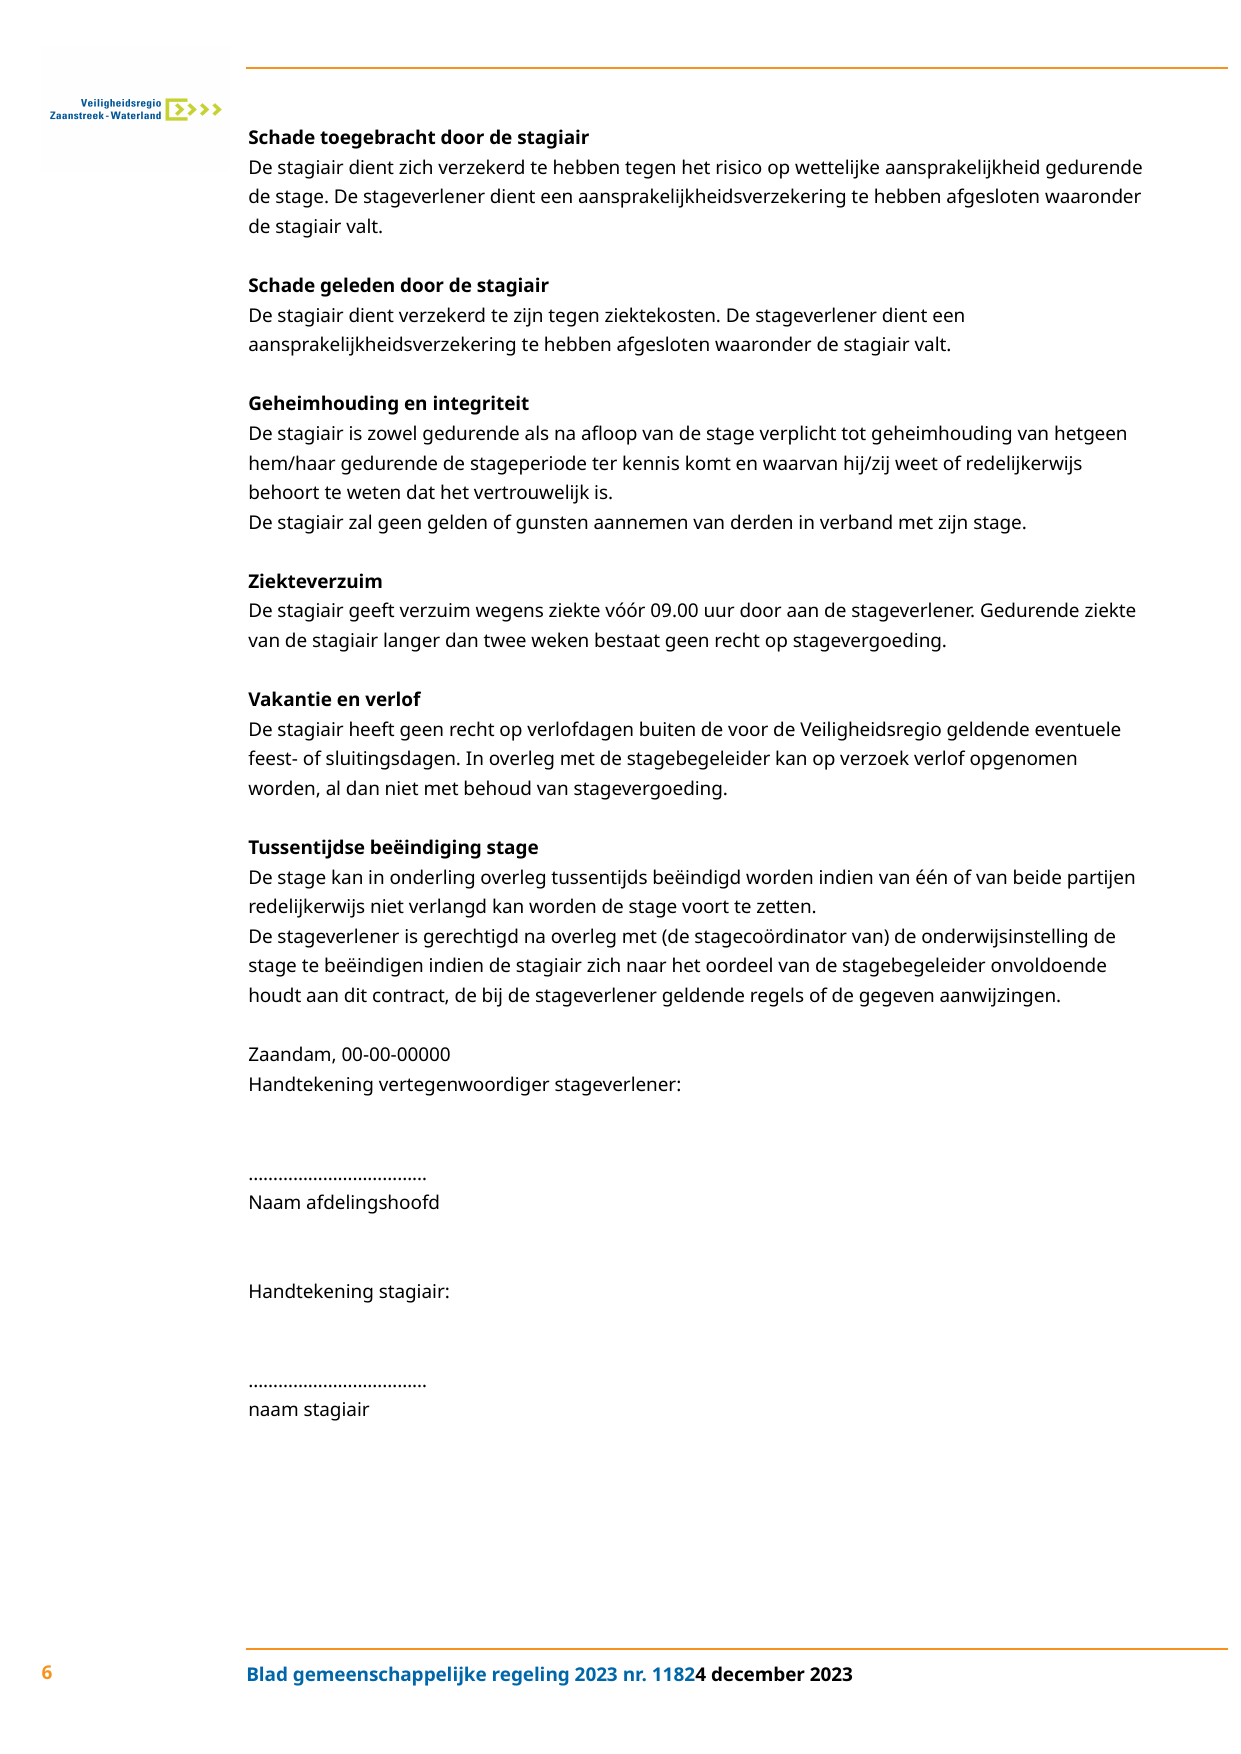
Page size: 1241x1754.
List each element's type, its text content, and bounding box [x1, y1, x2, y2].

text Handtekening stagiair: [248, 1278, 1152, 1304]
text Schade toegebracht door de stagiair [248, 124, 1152, 150]
text Zaandam, 00-00-00000 [248, 1041, 1152, 1067]
text De stageverlener is gerechtigd na overleg met (de stagecoördinator van) de onderwijsinstelling de stage te beëindigen indien de stagiair zich naar het oordeel van de stagebegeleider onvoldoende houdt aan dit contract, de bij de stageverlener geldende regels of de gegeven aanwijzingen. [248, 923, 1152, 1008]
text De stagiair heeft geen recht op verlofdagen buiten de voor de Veiligheidsregio geldende eventuele feest- of sluitingsdagen. In overleg met de stagebegeleider kan op verzoek verlof opgenomen worden, al dan niet met behoud van stagevergoeding. [248, 716, 1152, 801]
text De stage kan in onderling overleg tussentijds beëindigd worden indien van één of van beide partijen redelijkerwijs niet verlangd kan worden de stage voort te zetten. [248, 864, 1152, 919]
text De stagiair dient zich verzekerd te hebben tegen het risico op wettelijke aansprakelijkheid gedurende de stage. De stageverlener dient een aansprakelijkheidsverzekering te hebben afgesloten waaronder de stagiair valt. [248, 154, 1152, 239]
text Naam afdelingshoofd [248, 1189, 1152, 1215]
text De stagiair is zowel gedurende als na afloop van de stage verplicht tot geheimhouding van hetgeen hem/haar gedurende de stageperiode ter kennis komt en waarvan hij/zij weet of redelijkerwijs behoort te weten dat het vertrouwelijk is. [248, 420, 1152, 505]
text ……………………………… [248, 1367, 1152, 1393]
text naam stagiair [248, 1396, 1152, 1422]
text De stagiair dient verzekerd te zijn tegen ziektekosten. De stageverlener dient een aansprakelijkheidsverzekering te hebben afgesloten waaronder de stagiair valt. [248, 302, 1152, 357]
text Schade geleden door de stagiair [248, 272, 1152, 298]
text Tussentijdse beëindiging stage [248, 834, 1152, 860]
text ……………………………… [248, 1160, 1152, 1186]
text Vakantie en verlof [248, 686, 1152, 712]
text Ziekteverzuim [248, 568, 1152, 594]
text De stagiair zal geen gelden of gunsten aannemen van derden in verband met zijn stage. [248, 509, 1152, 535]
text Handtekening vertegenwoordiger stageverlener: [248, 1071, 1152, 1097]
text De stagiair geeft verzuim wegens ziekte vóór 09.00 uur door aan de stageverlener. Gedurende ziekte van de stagiair langer dan twee weken bestaat geen recht op stagevergoeding. [248, 598, 1152, 653]
text Geheimhouding en integriteit [248, 391, 1152, 416]
picture [41, 47, 231, 172]
